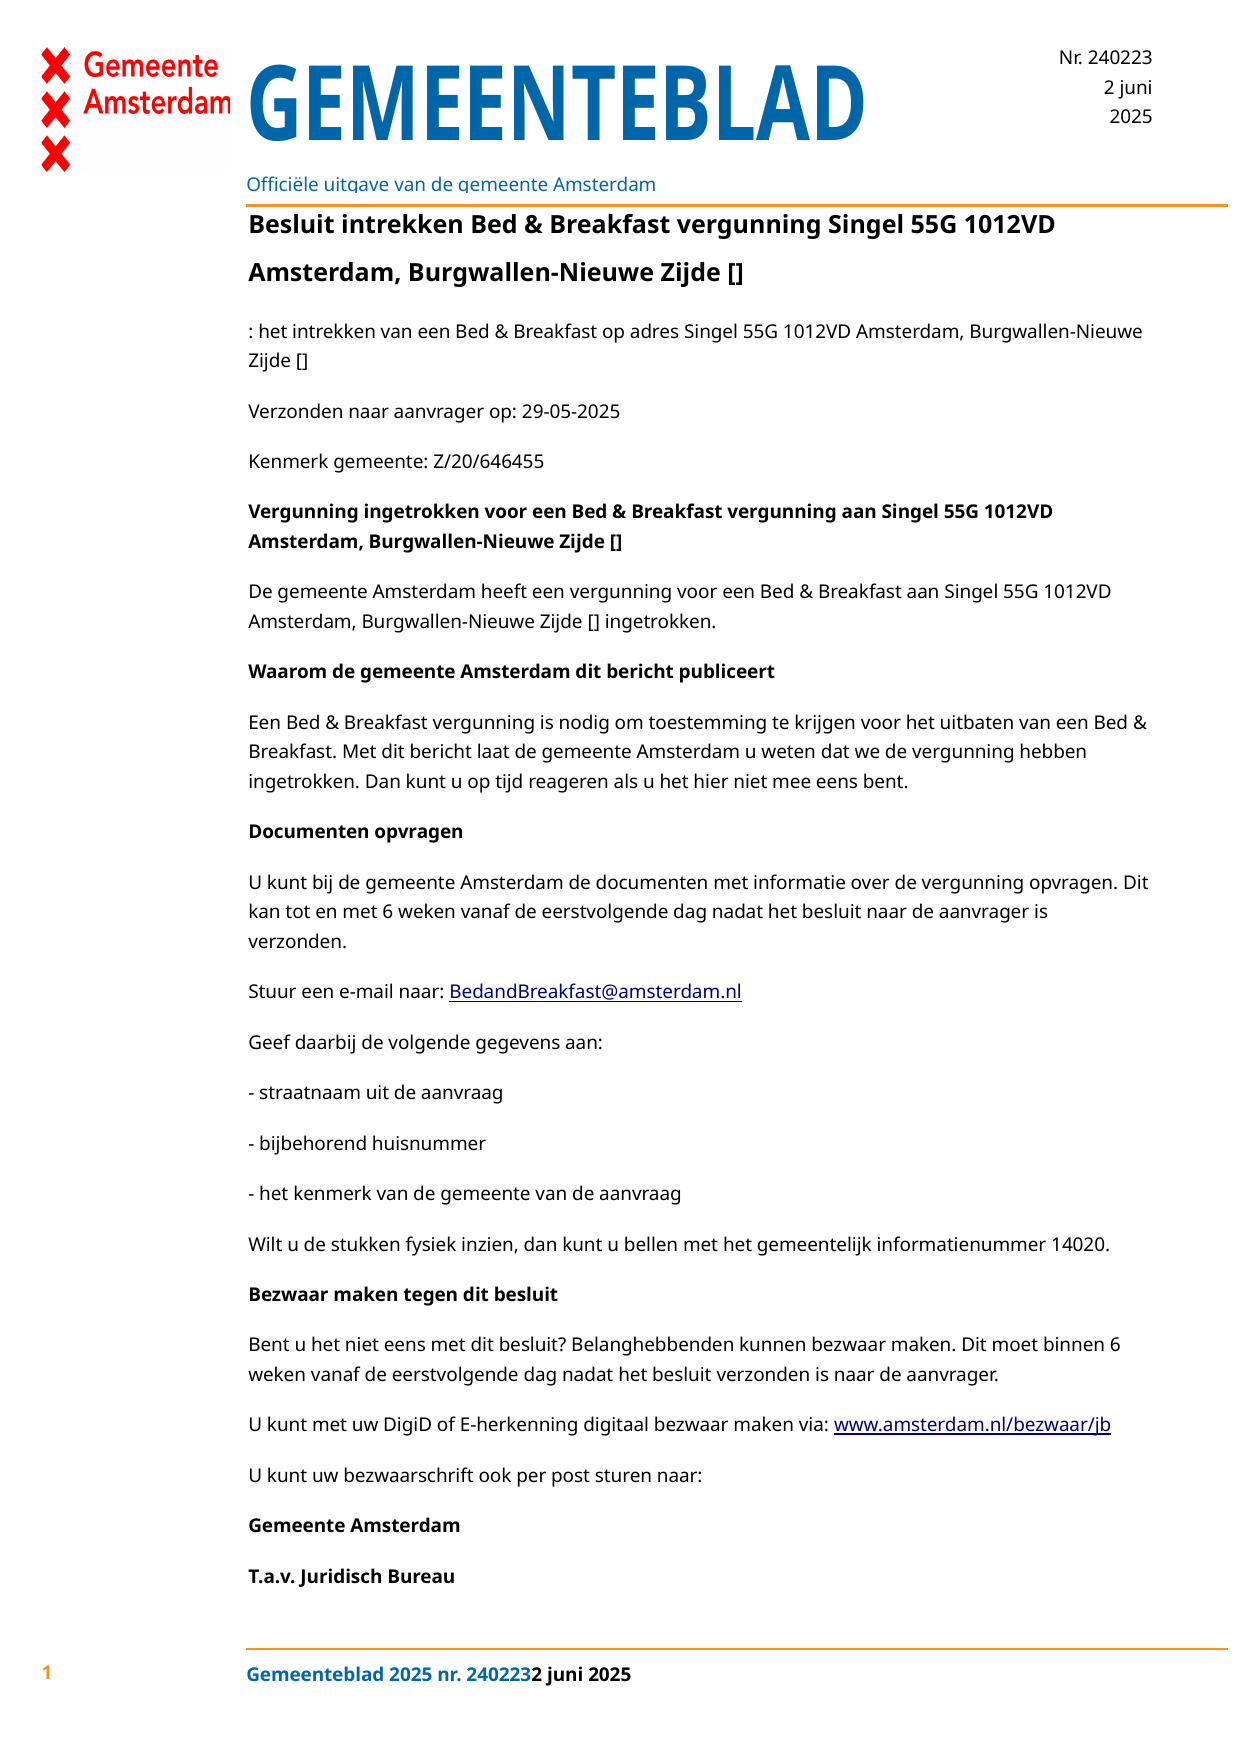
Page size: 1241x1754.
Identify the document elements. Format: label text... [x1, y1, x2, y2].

text Kenmerk gemeente: Z/20/646455 [248, 448, 1152, 474]
text Documenten opvragen [248, 819, 1152, 844]
text : het intrekken van een Bed & Breakfast op adres Singel 55G 1012VD Amsterdam, Burgwallen-Nieuwe Zijde [] [248, 318, 1152, 373]
text Stuur een e-mail naar: BedandBreakfast@amsterdam.nl [248, 979, 1152, 1004]
text Geef daarbij de volgende gegevens aan: [248, 1029, 1152, 1055]
text Waarom de gemeente Amsterdam dit bericht publiceert [248, 659, 1152, 684]
text U kunt uw bezwaarschrift ook per post sturen naar: [248, 1462, 1152, 1488]
text Wilt u de stukken fysiek inzien, dan kunt u bellen met het gemeentelijk informatienummer 14020. [248, 1231, 1152, 1257]
text De gemeente Amsterdam heeft een vergunning voor een Bed & Breakfast aan Singel 55G 1012VD Amsterdam, Burgwallen-Nieuwe Zijde [] ingetrokken. [248, 579, 1152, 634]
text Bent u het niet eens met dit besluit? Belanghebbenden kunnen bezwaar maken. Dit moet binnen 6 weken vanaf de eerstvolgende dag nadat het besluit verzonden is naar de aanvrager. [248, 1332, 1152, 1387]
text - het kenmerk van de gemeente van de aanvraag [248, 1180, 1152, 1206]
text U kunt met uw DigiD of E-herkenning digitaal bezwaar maken via: www.amsterdam.nl/bezwaar/jb [248, 1412, 1152, 1437]
picture [41, 47, 231, 172]
text T.a.v. Juridisch Bureau [248, 1563, 1152, 1589]
text U kunt bij de gemeente Amsterdam de documenten met informatie over de vergunning opvragen. Dit kan tot en met 6 weken vanaf de eerstvolgende dag nadat het besluit naar de aanvrager is verzonden. [248, 869, 1152, 954]
text Gemeente Amsterdam [248, 1512, 1152, 1538]
text Besluit intrekken Bed & Breakfast vergunning Singel 55G 1012VD Amsterdam, Burgwallen-Nieuwe Zijde [] [248, 207, 1152, 288]
text - bijbehorend huisnummer [248, 1130, 1152, 1156]
text Bezwaar maken tegen dit besluit [248, 1281, 1152, 1307]
text - straatnaam uit de aanvraag [248, 1079, 1152, 1105]
text Vergunning ingetrokken voor een Bed & Breakfast vergunning aan Singel 55G 1012VD Amsterdam, Burgwallen-Nieuwe Zijde [] [248, 499, 1152, 554]
text Verzonden naar aanvrager op: 29-05-2025 [248, 398, 1152, 424]
text Een Bed & Breakfast vergunning is nodig om toestemming te krijgen voor het uitbaten van een Bed & Breakfast. Met dit bericht laat de gemeente Amsterdam u weten dat we de vergunning hebben ingetrokken. Dan kunt u op tijd reageren als u het hier niet mee eens bent. [248, 709, 1152, 794]
